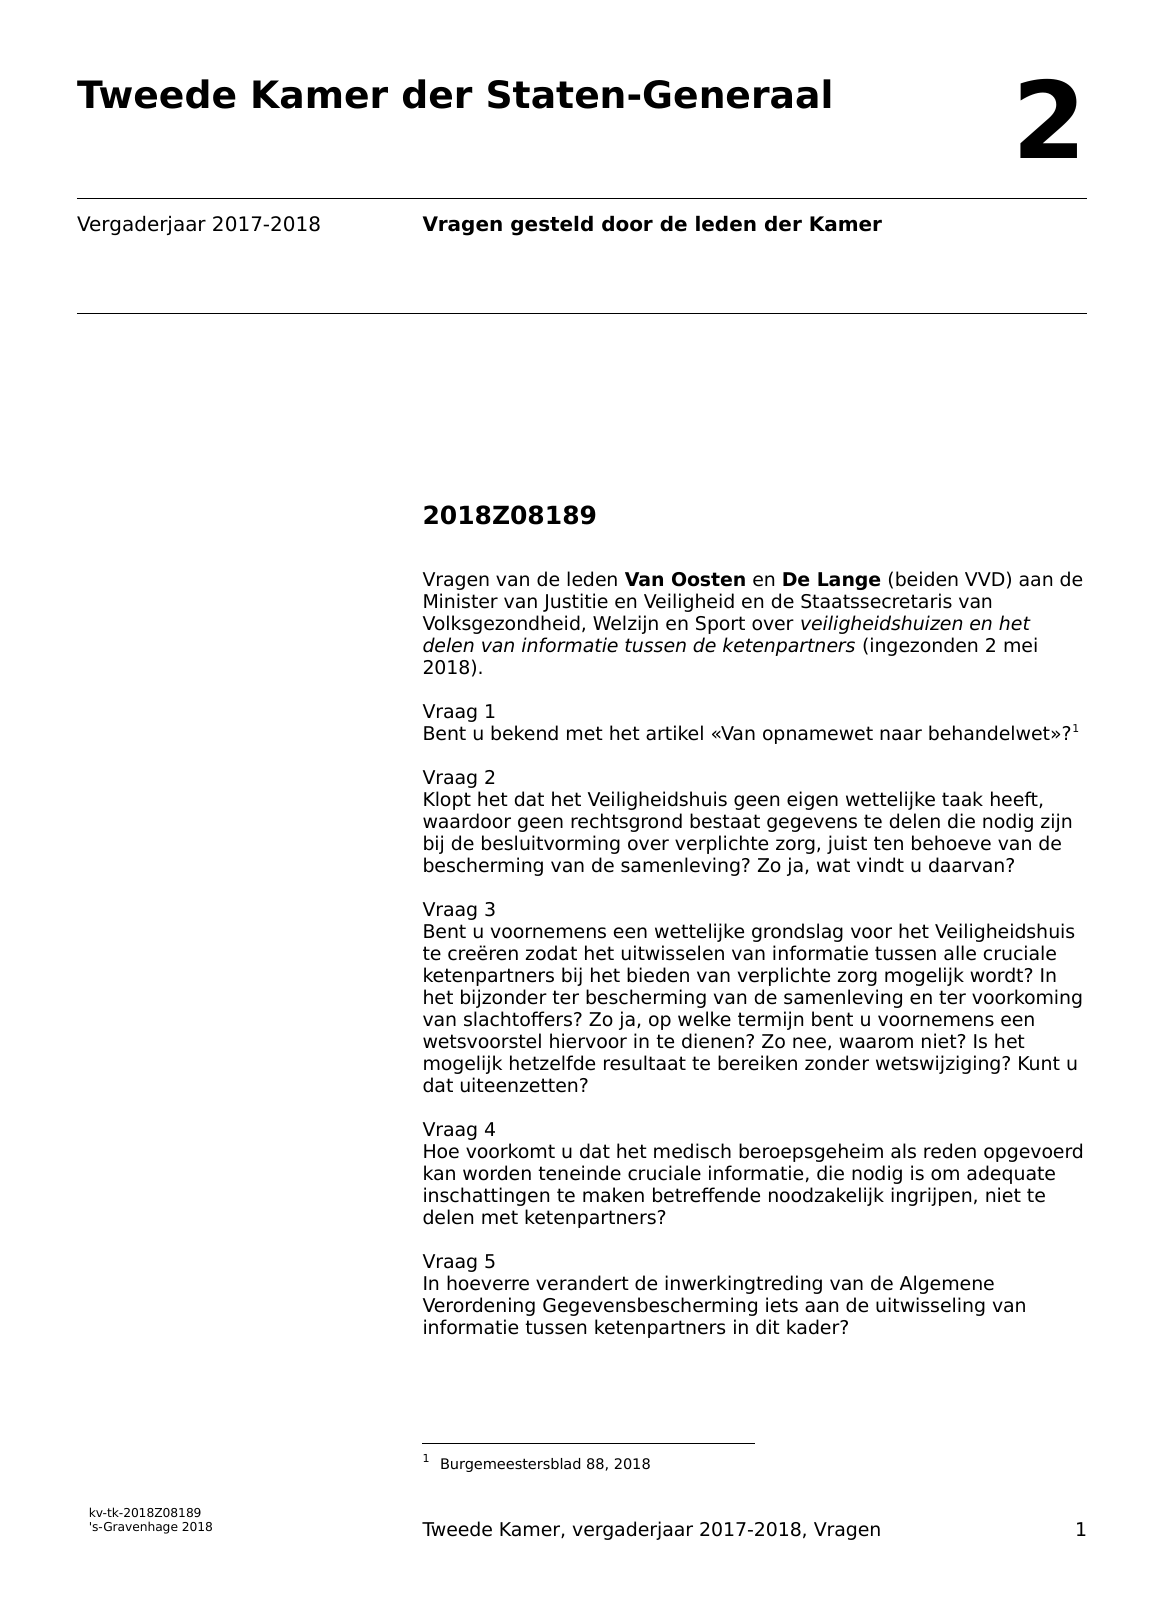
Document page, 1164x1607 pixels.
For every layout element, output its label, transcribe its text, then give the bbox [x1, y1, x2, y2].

text Burgemeestersblad 88, 2018 [422, 1452, 1087, 1474]
text Bent u voornemens een wettelijke grondslag voor het Veiligheidshuis te creëren zodat het uitwisselen van informatie tussen alle cruciale ketenpartners bij het bieden van verplichte zorg mogelijk wordt? In het bijzonder ter bescherming van de samenleving en ter voorkoming van slachtoffers? Zo ja, op welke termijn bent u voornemens een wetsvoorstel hiervoor in te dienen? Zo nee, waarom niet? Is het mogelijk hetzelfde resultaat te bereiken zonder wetswijziging? Kunt u dat uiteenzetten? [422, 921, 1087, 1097]
text Vraag 4 [422, 1119, 1087, 1141]
text Hoe voorkomt u dat het medisch beroepsgeheim als reden opgevoerd kan worden teneinde cruciale informatie, die nodig is om adequate inschattingen te maken betreffende noodzakelijk ingrijpen, niet te delen met ketenpartners? [422, 1141, 1087, 1229]
text Klopt het dat het Veiligheidshuis geen eigen wettelijke taak heeft, waardoor geen rechtsgrond bestaat gegevens te delen die nodig zijn bij de besluitvorming over verplichte zorg, juist ten behoeve van de bescherming van de samenleving? Zo ja, wat vindt u daarvan? [422, 789, 1087, 877]
table_header Tweede Kamer der Staten-Generaal [77, 59, 886, 198]
text 2018Z08189 [422, 501, 1087, 531]
text Vraag 5 [422, 1251, 1087, 1273]
text Vragen van de leden Van Oosten en De Lange (beiden VVD) aan de Minister van Justitie en Veiligheid en de Staatssecretaris van Volksgezondheid, Welzijn en Sport over veiligheidshuizen en het delen van informatie tussen de ketenpartners (ingezonden 2 mei 2018). [422, 569, 1087, 679]
text Bent u bekend met het artikel «Van opnamewet naar behandelwet»? [422, 723, 1087, 745]
text In hoeverre verandert de inwerkingtreding van de Algemene Verordening Gegevensbescherming iets aan de uitwisseling van informatie tussen ketenpartners in dit kader? [422, 1273, 1087, 1339]
text kv-tk-2018Z08189 [88, 1506, 323, 1520]
text Vraag 1 [422, 701, 1087, 723]
table_cell Vragen gesteld door de leden der Kamer [422, 199, 1087, 313]
text Vraag 3 [422, 899, 1087, 921]
text Vraag 2 [422, 767, 1087, 789]
table_header 2 [886, 59, 1087, 198]
table_cell Vergaderjaar 2017-2018 [77, 199, 422, 313]
text 's-Gravenhage 2018 [88, 1520, 323, 1534]
